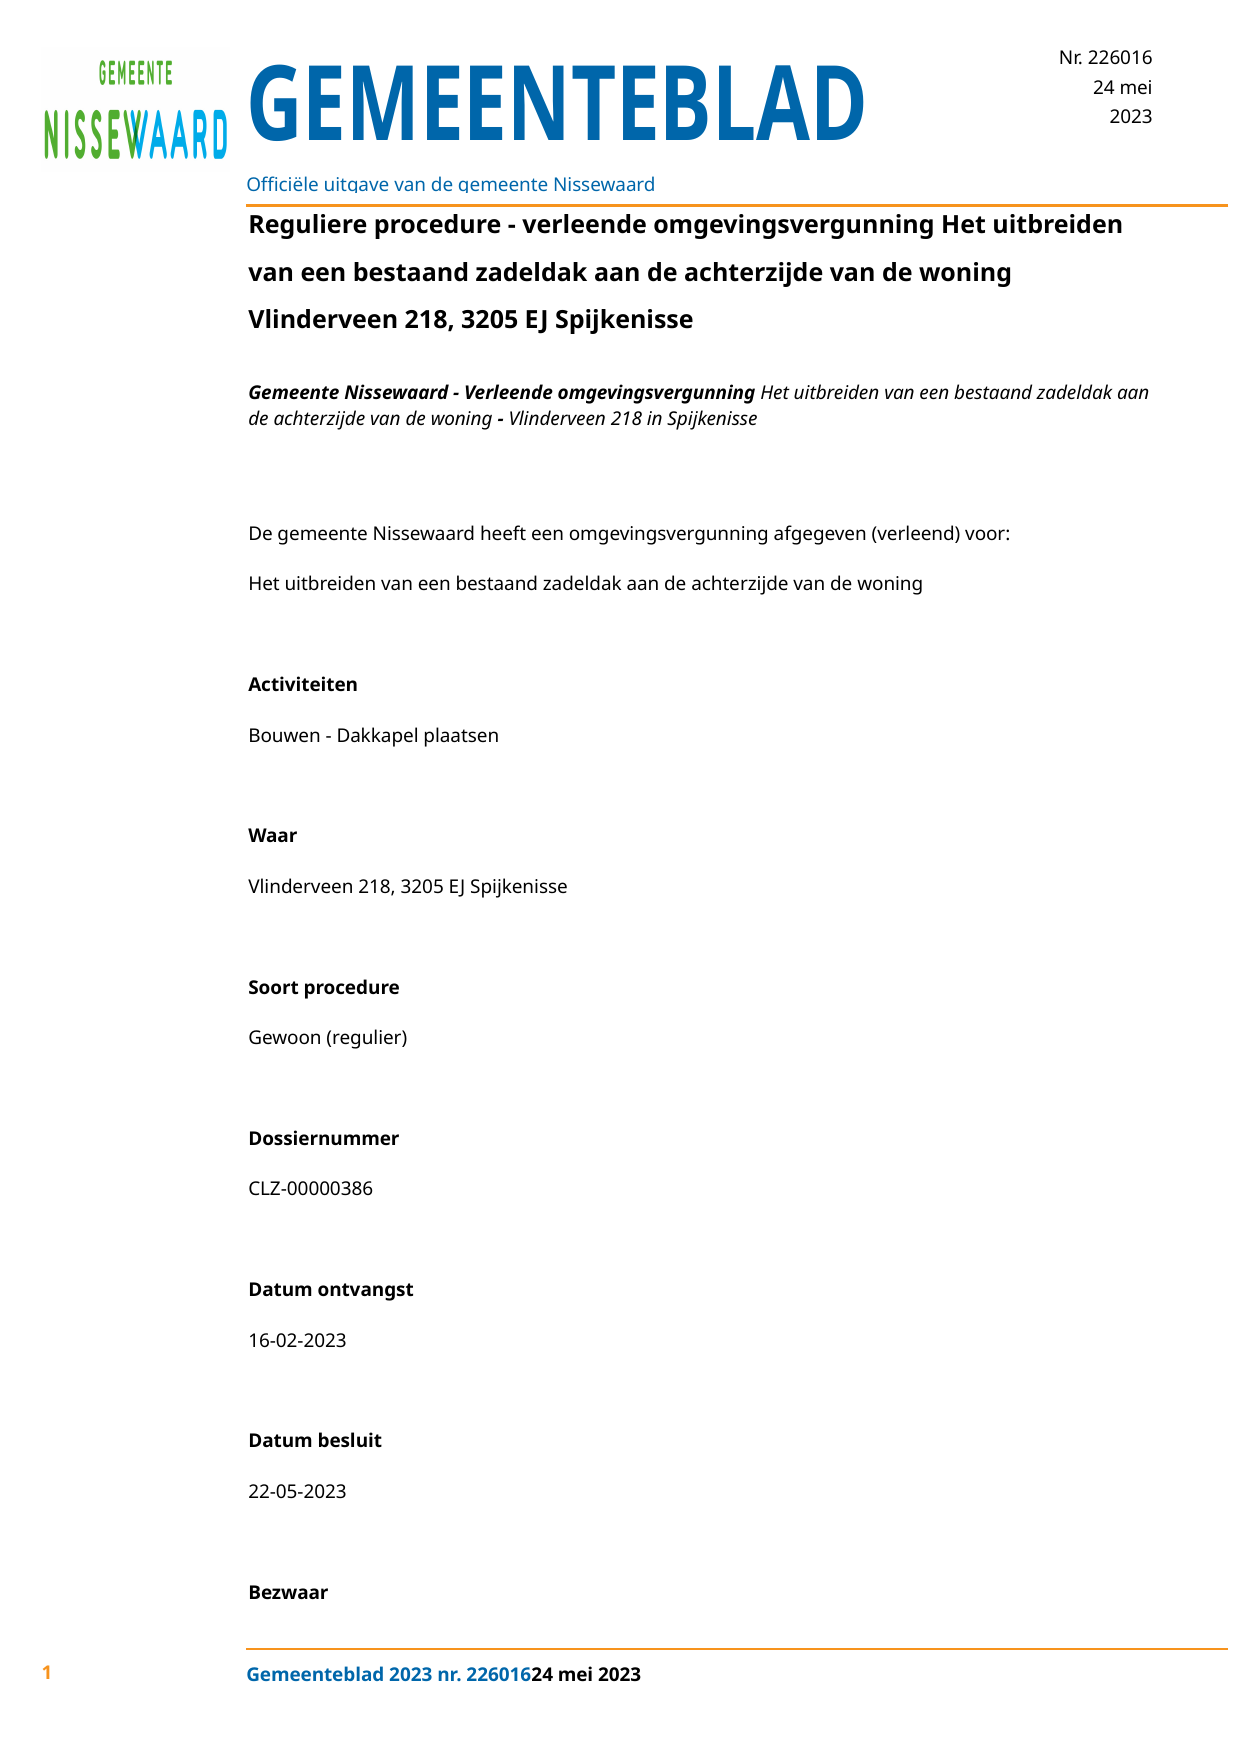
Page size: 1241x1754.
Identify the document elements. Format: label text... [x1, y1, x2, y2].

text CLZ-00000386 [248, 1176, 1152, 1201]
text Activiteiten [248, 671, 1152, 697]
text Gemeente Nissewaard - Verleende omgevingsvergunning Het uitbreiden van een bestaand zadeldak aan de achterzijde van de woning - Vlinderveen 218 in Spijkenisse [248, 379, 1152, 431]
text De gemeente Nissewaard heeft een omgevingsvergunning afgegeven (verleend) voor: [248, 520, 1152, 546]
picture [41, 47, 231, 172]
text Het uitbreiden van een bestaand zadeldak aan de achterzijde van de woning [248, 571, 1152, 596]
text Gewoon (regulier) [248, 1024, 1152, 1050]
text Bouwen - Dakkapel plaatsen [248, 722, 1152, 748]
text Bezwaar [248, 1579, 1152, 1605]
text Waar [248, 823, 1152, 848]
text Reguliere procedure - verleende omgevingsvergunning Het uitbreiden van een bestaand zadeldak aan de achterzijde van de woning Vlinderveen 218, 3205 EJ Spijkenisse [248, 207, 1152, 336]
text 16-02-2023 [248, 1327, 1152, 1353]
text 22-05-2023 [248, 1478, 1152, 1504]
text Datum besluit [248, 1428, 1152, 1453]
text Soort procedure [248, 974, 1152, 1000]
text Dossiernummer [248, 1125, 1152, 1151]
text Vlinderveen 218, 3205 EJ Spijkenisse [248, 873, 1152, 899]
text Datum ontvangst [248, 1276, 1152, 1302]
